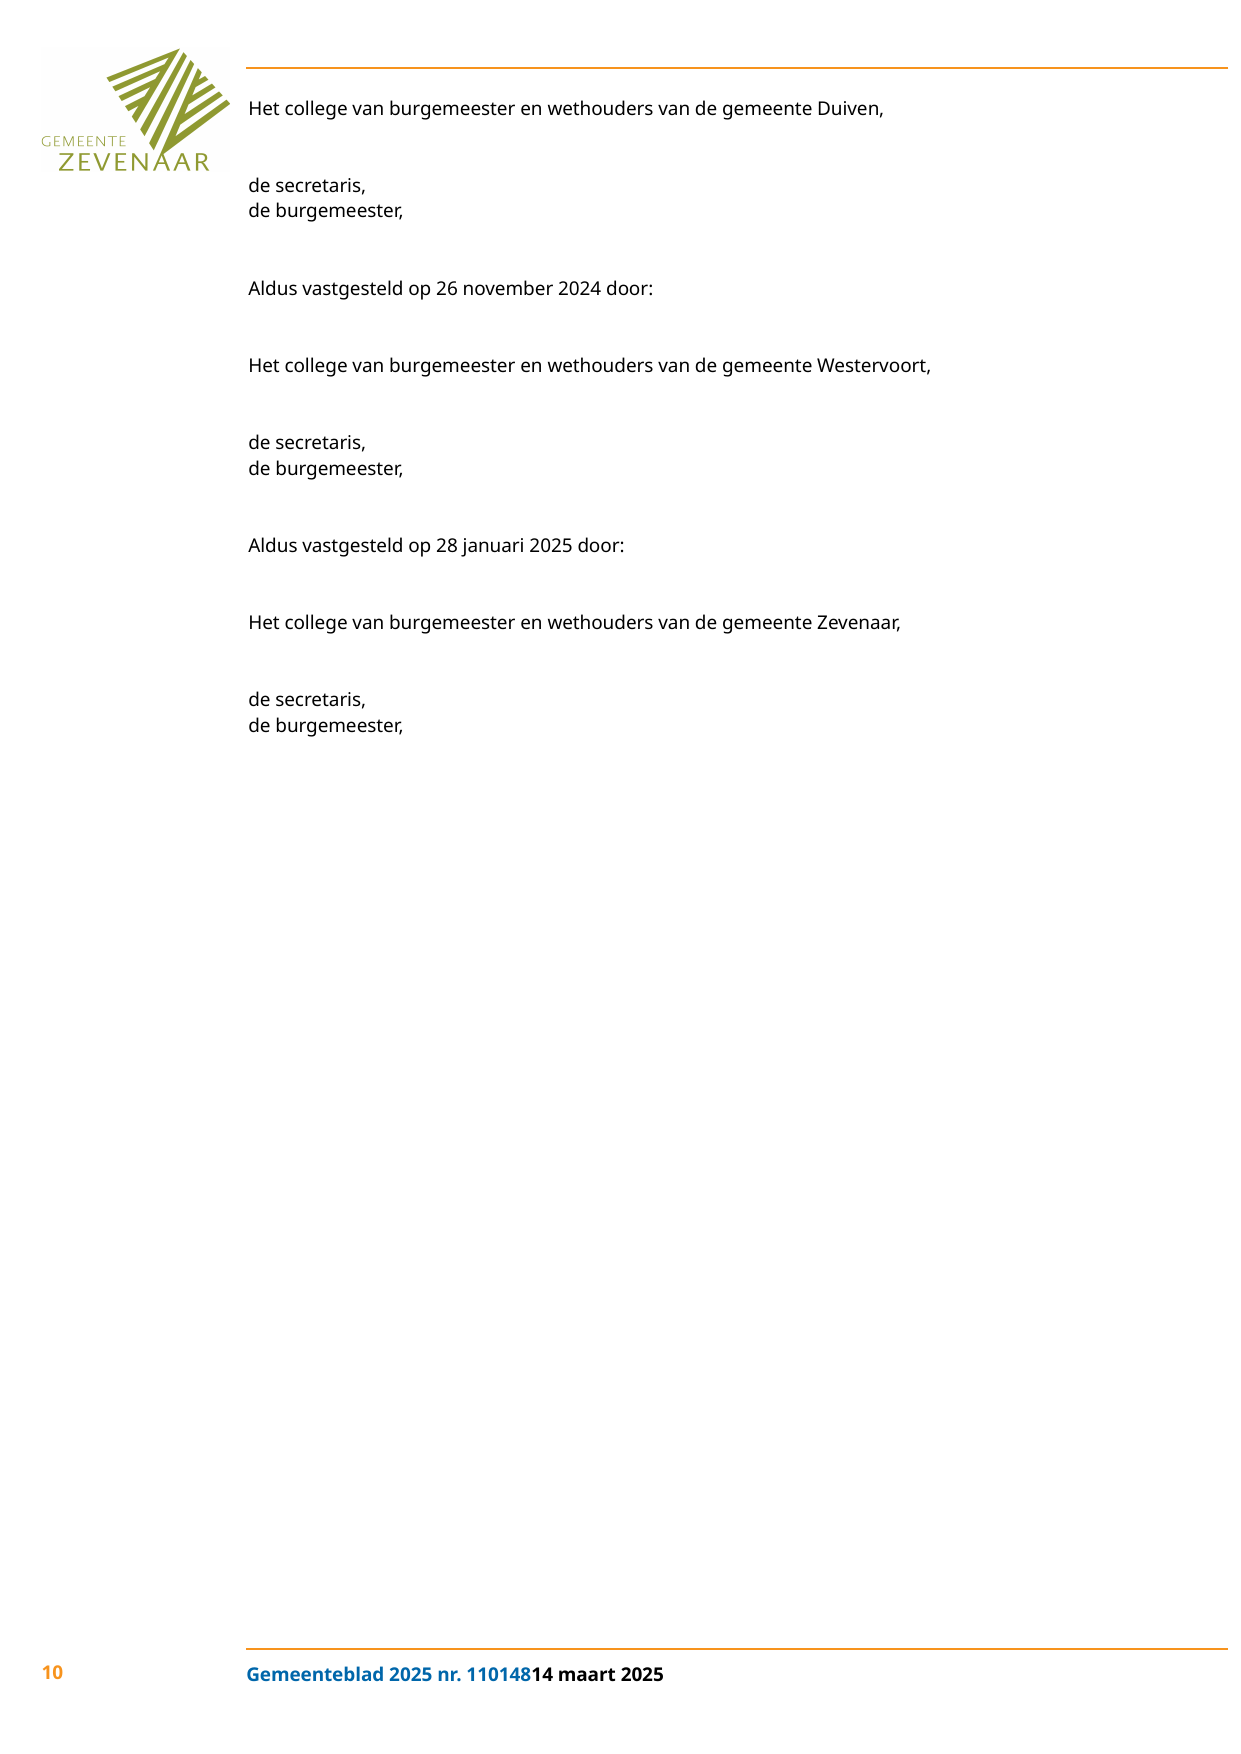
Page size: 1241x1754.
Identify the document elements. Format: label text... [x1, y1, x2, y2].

text de burgemeester, [248, 455, 1152, 481]
text de burgemeester, [248, 198, 1152, 223]
text de burgemeester, [248, 712, 1152, 738]
text de secretaris, [248, 172, 1152, 198]
text de secretaris, [248, 687, 1152, 712]
text Het college van burgemeester en wethouders van de gemeente Westervoort, [248, 352, 1152, 378]
text Aldus vastgesteld op 26 november 2024 door: [248, 275, 1152, 301]
picture [41, 47, 231, 172]
text Het college van burgemeester en wethouders van de gemeente Zevenaar, [248, 609, 1152, 635]
text Aldus vastgesteld op 28 januari 2025 door: [248, 532, 1152, 558]
text Het college van burgemeester en wethouders van de gemeente Duiven, [248, 95, 1152, 121]
text de secretaris, [248, 429, 1152, 455]
